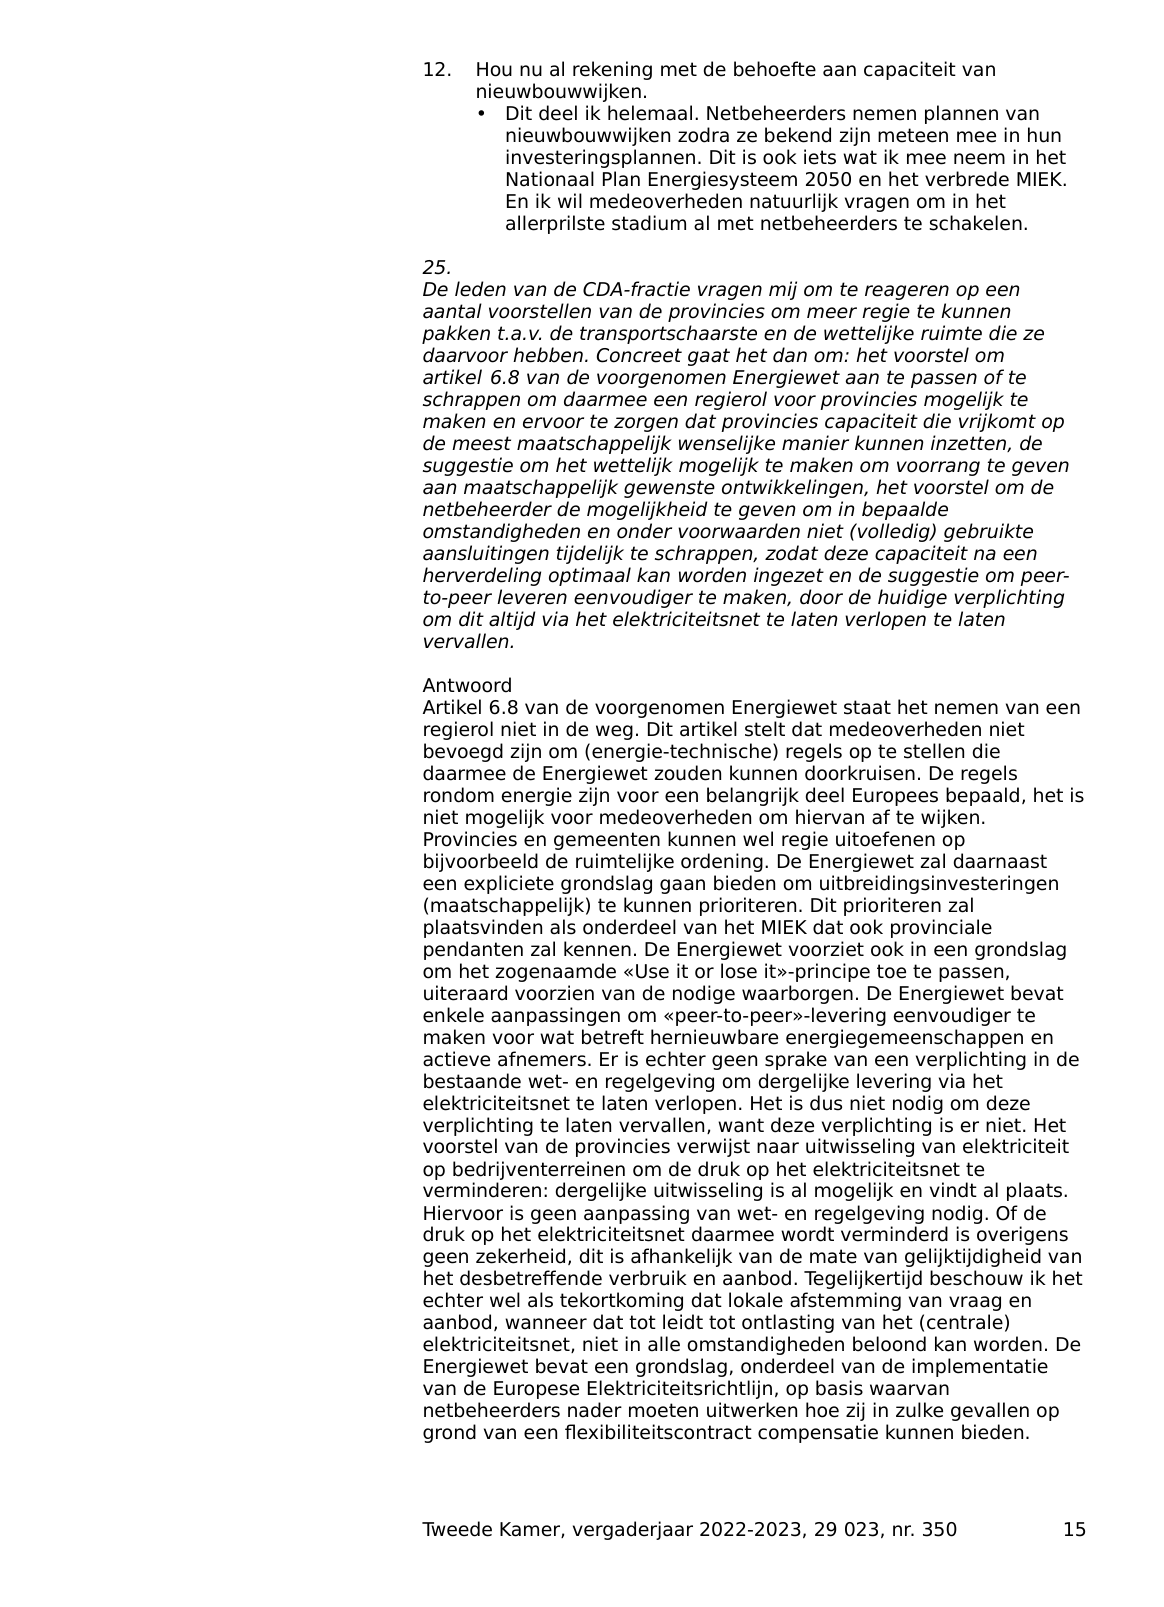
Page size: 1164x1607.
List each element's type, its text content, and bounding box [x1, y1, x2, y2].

text 25. [422, 257, 1087, 279]
text • Dit deel ik helemaal. Netbeheerders nemen plannen van nieuwbouwwijken zodra ze bekend zijn meteen mee in hun investeringsplannen. Dit is ook iets wat ik mee neem in het Nationaal Plan Energiesysteem 2050 en het verbrede MIEK. En ik wil medeoverheden natuurlijk vragen om in het allerprilste stadium al met netbeheerders te schakelen. [476, 103, 1087, 235]
text De leden van de CDA-fractie vragen mij om te reageren op een aantal voorstellen van de provincies om meer regie te kunnen pakken t.a.v. de transportschaarste en de wettelijke ruimte die ze daarvoor hebben. Concreet gaat het dan om: het voorstel om artikel 6.8 van de voorgenomen Energiewet aan te passen of te schrappen om daarmee een regierol voor provincies mogelijk te maken en ervoor te zorgen dat provincies capaciteit die vrijkomt op de meest maatschappelijk wenselijke manier kunnen inzetten, de suggestie om het wettelijk mogelijk te maken om voorrang te geven aan maatschappelijk gewenste ontwikkelingen, het voorstel om de netbeheerder de mogelijkheid te geven om in bepaalde omstandigheden en onder voorwaarden niet (volledig) gebruikte aansluitingen tijdelijk te schrappen, zodat deze capaciteit na een herverdeling optimaal kan worden ingezet en de suggestie om peer-to-peer leveren eenvoudiger te maken, door de huidige verplichting om dit altijd via het elektriciteitsnet te laten verlopen te laten vervallen. [422, 279, 1087, 653]
text Artikel 6.8 van de voorgenomen Energiewet staat het nemen van een regierol niet in de weg. Dit artikel stelt dat medeoverheden niet bevoegd zijn om (energie-technische) regels op te stellen die daarmee de Energiewet zouden kunnen doorkruisen. De regels rondom energie zijn voor een belangrijk deel Europees bepaald, het is niet mogelijk voor medeoverheden om hiervan af te wijken. Provincies en gemeenten kunnen wel regie uitoefenen op bijvoorbeeld de ruimtelijke ordening. De Energiewet zal daarnaast een expliciete grondslag gaan bieden om uitbreidingsinvesteringen (maatschappelijk) te kunnen prioriteren. Dit prioriteren zal plaatsvinden als onderdeel van het MIEK dat ook provinciale pendanten zal kennen. De Energiewet voorziet ook in een grondslag om het zogenaamde «Use it or lose it»-principe toe te passen, uiteraard voorzien van de nodige waarborgen. De Energiewet bevat enkele aanpassingen om «peer-to-peer»-levering eenvoudiger te maken voor wat betreft hernieuwbare energiegemeenschappen en actieve afnemers. Er is echter geen sprake van een verplichting in de bestaande wet- en regelgeving om dergelijke levering via het elektriciteitsnet te laten verlopen. Het is dus niet nodig om deze verplichting te laten vervallen, want deze verplichting is er niet. Het voorstel van de provincies verwijst naar uitwisseling van elektriciteit op bedrijventerreinen om de druk op het elektriciteitsnet te verminderen: dergelijke uitwisseling is al mogelijk en vindt al plaats. Hiervoor is geen aanpassing van wet- en regelgeving nodig. Of de druk op het elektriciteitsnet daarmee wordt verminderd is overigens geen zekerheid, dit is afhankelijk van de mate van gelijktijdigheid van het desbetreffende verbruik en aanbod. Tegelijkertijd beschouw ik het echter wel als tekortkoming dat lokale afstemming van vraag en aanbod, wanneer dat tot leidt tot ontlasting van het (centrale) elektriciteitsnet, niet in alle omstandigheden beloond kan worden. De Energiewet bevat een grondslag, onderdeel van de implementatie van de Europese Elektriciteitsrichtlijn, op basis waarvan netbeheerders nader moeten uitwerken hoe zij in zulke gevallen op grond van een flexibiliteitscontract compensatie kunnen bieden. [422, 697, 1087, 1444]
text 12. Hou nu al rekening met de behoefte aan capaciteit van nieuwbouwwijken. [422, 59, 1087, 103]
text Antwoord [422, 675, 1087, 697]
